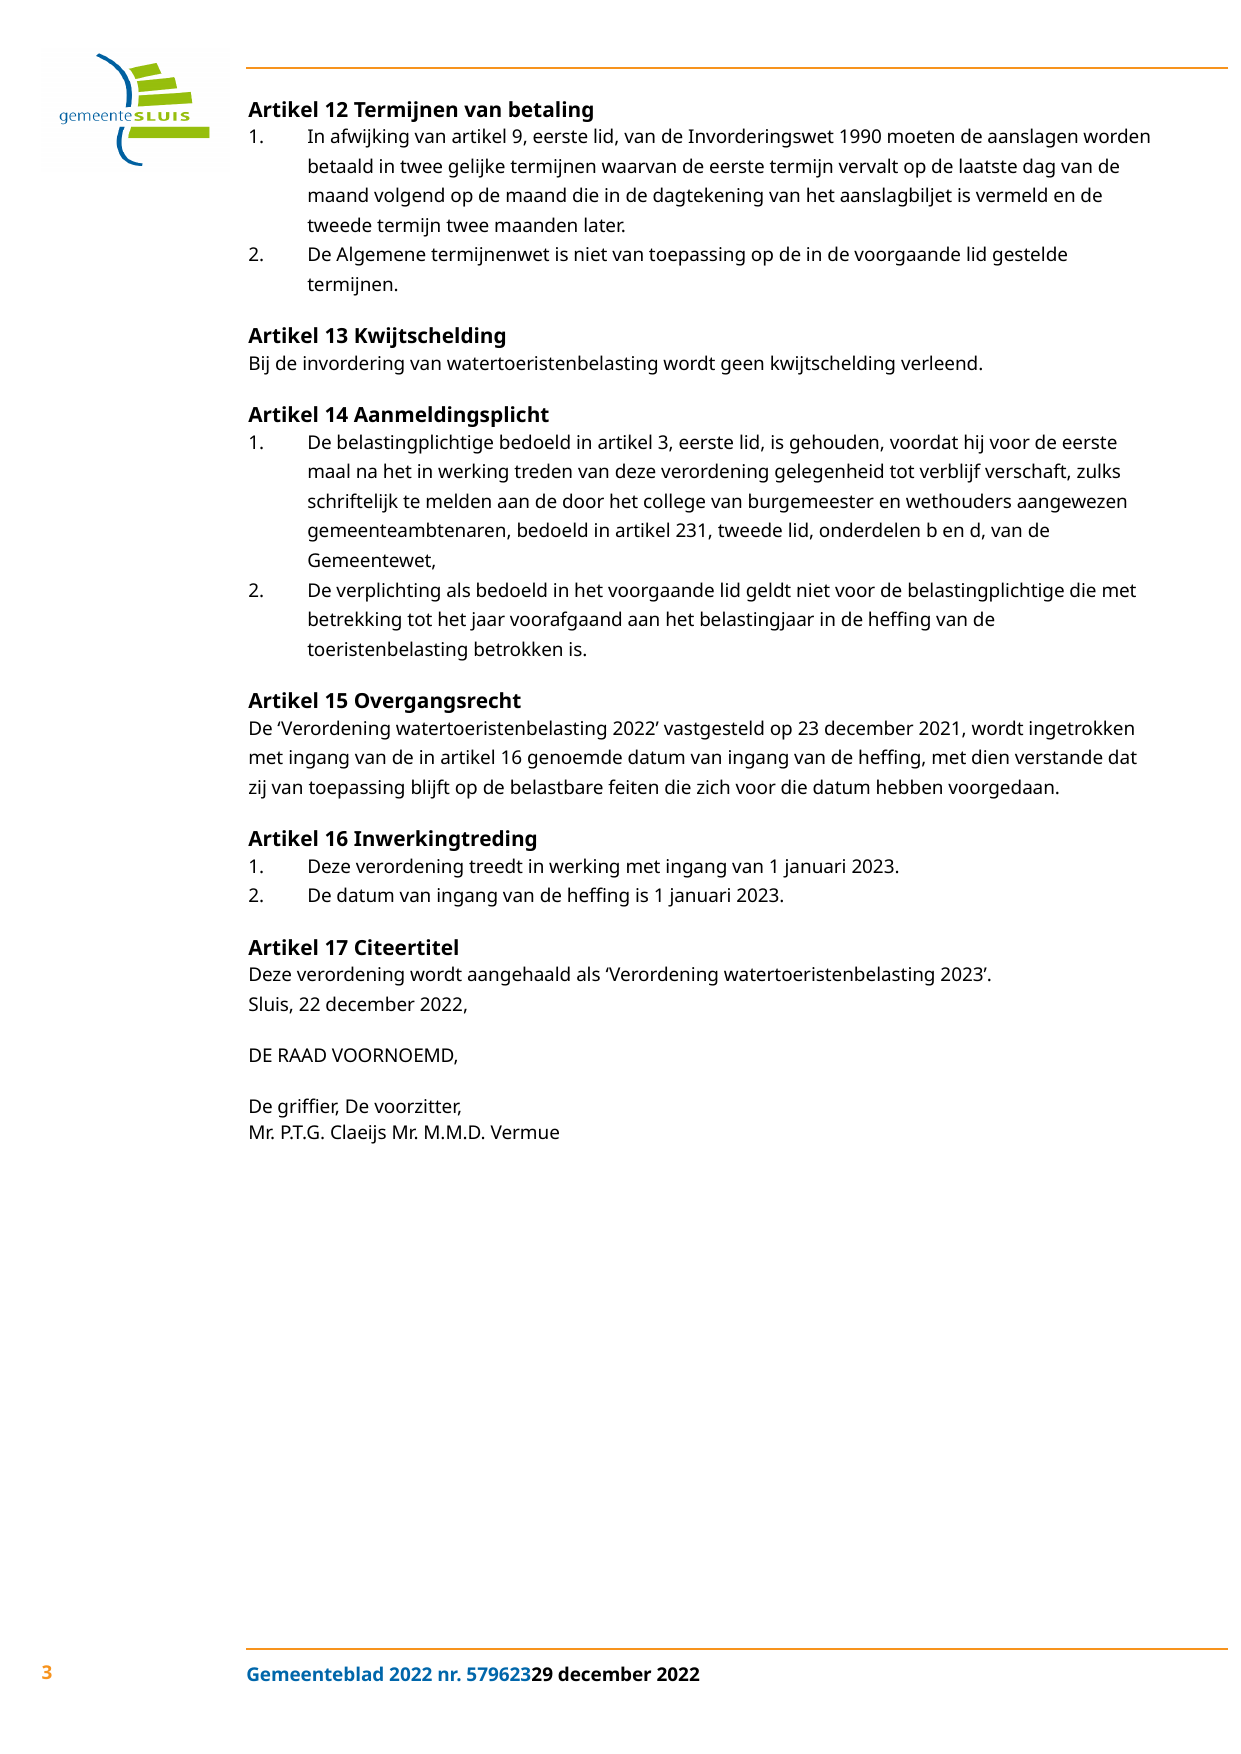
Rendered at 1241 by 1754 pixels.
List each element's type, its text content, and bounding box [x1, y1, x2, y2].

text Artikel 17 Citeertitel [248, 933, 1152, 961]
text Mr. P.T.G. Claeijs Mr. M.M.D. Vermue [248, 1119, 1152, 1145]
list De belastingplichtige bedoeld in artikel 3, eerste lid, is gehouden, voordat hij voor de eerste maal na het in werking treden van deze verordening gelegenheid tot verblijf verschaft, zulks schriftelijk te melden aan de door het college van burgemeester en wethouders aangewezen gemeenteambtenaren, bedoeld in artikel 231, tweede lid, onderdelen b en d, van de Gemeentewet, [248, 429, 1152, 573]
text Deze verordening wordt aangehaald als ‘Verordening watertoeristenbelasting 2023’. [248, 961, 1152, 987]
text Artikel 14 Aanmeldingsplicht [248, 400, 1152, 429]
list In afwijking van artikel 9, eerste lid, van de Invorderingswet 1990 moeten de aanslagen worden betaald in twee gelijke termijnen waarvan de eerste termijn vervalt op de laatste dag van de maand volgend op de maand die in de dagtekening van het aanslagbiljet is vermeld en de tweede termijn twee maanden later. [248, 123, 1152, 238]
text De ‘Verordening watertoeristenbelasting 2022’ vastgesteld op 23 december 2021, wordt ingetrokken met ingang van de in artikel 16 genoemde datum van ingang van de heffing, met dien verstande dat zij van toepassing blijft op de belastbare feiten die zich voor die datum hebben voorgedaan. [248, 715, 1152, 800]
picture [41, 47, 231, 172]
text DE RAAD VOORNOEMD, [248, 1042, 1152, 1068]
list De Algemene termijnenwet is niet van toepassing op de in de voorgaande lid gestelde termijnen. [248, 242, 1152, 297]
text Artikel 15 Overgangsrecht [248, 686, 1152, 715]
text De griffier, De voorzitter, [248, 1094, 1152, 1119]
text Artikel 13 Kwijtschelding [248, 322, 1152, 350]
list De verplichting als bedoeld in het voorgaande lid geldt niet voor de belastingplichtige die met betrekking tot het jaar voorafgaand aan het belastingjaar in de heffing van de toeristenbelasting betrokken is. [248, 577, 1152, 662]
list De datum van ingang van de heffing is 1 januari 2023. [248, 882, 1152, 908]
list Deze verordening treedt in werking met ingang van 1 januari 2023. [248, 853, 1152, 878]
text Artikel 16 Inwerkingtreding [248, 824, 1152, 853]
text Bij de invordering van watertoeristenbelasting wordt geen kwijtschelding verleend. [248, 350, 1152, 376]
text Artikel 12 Termijnen van betaling [248, 95, 1152, 123]
text Sluis, 22 december 2022, [248, 991, 1152, 1017]
